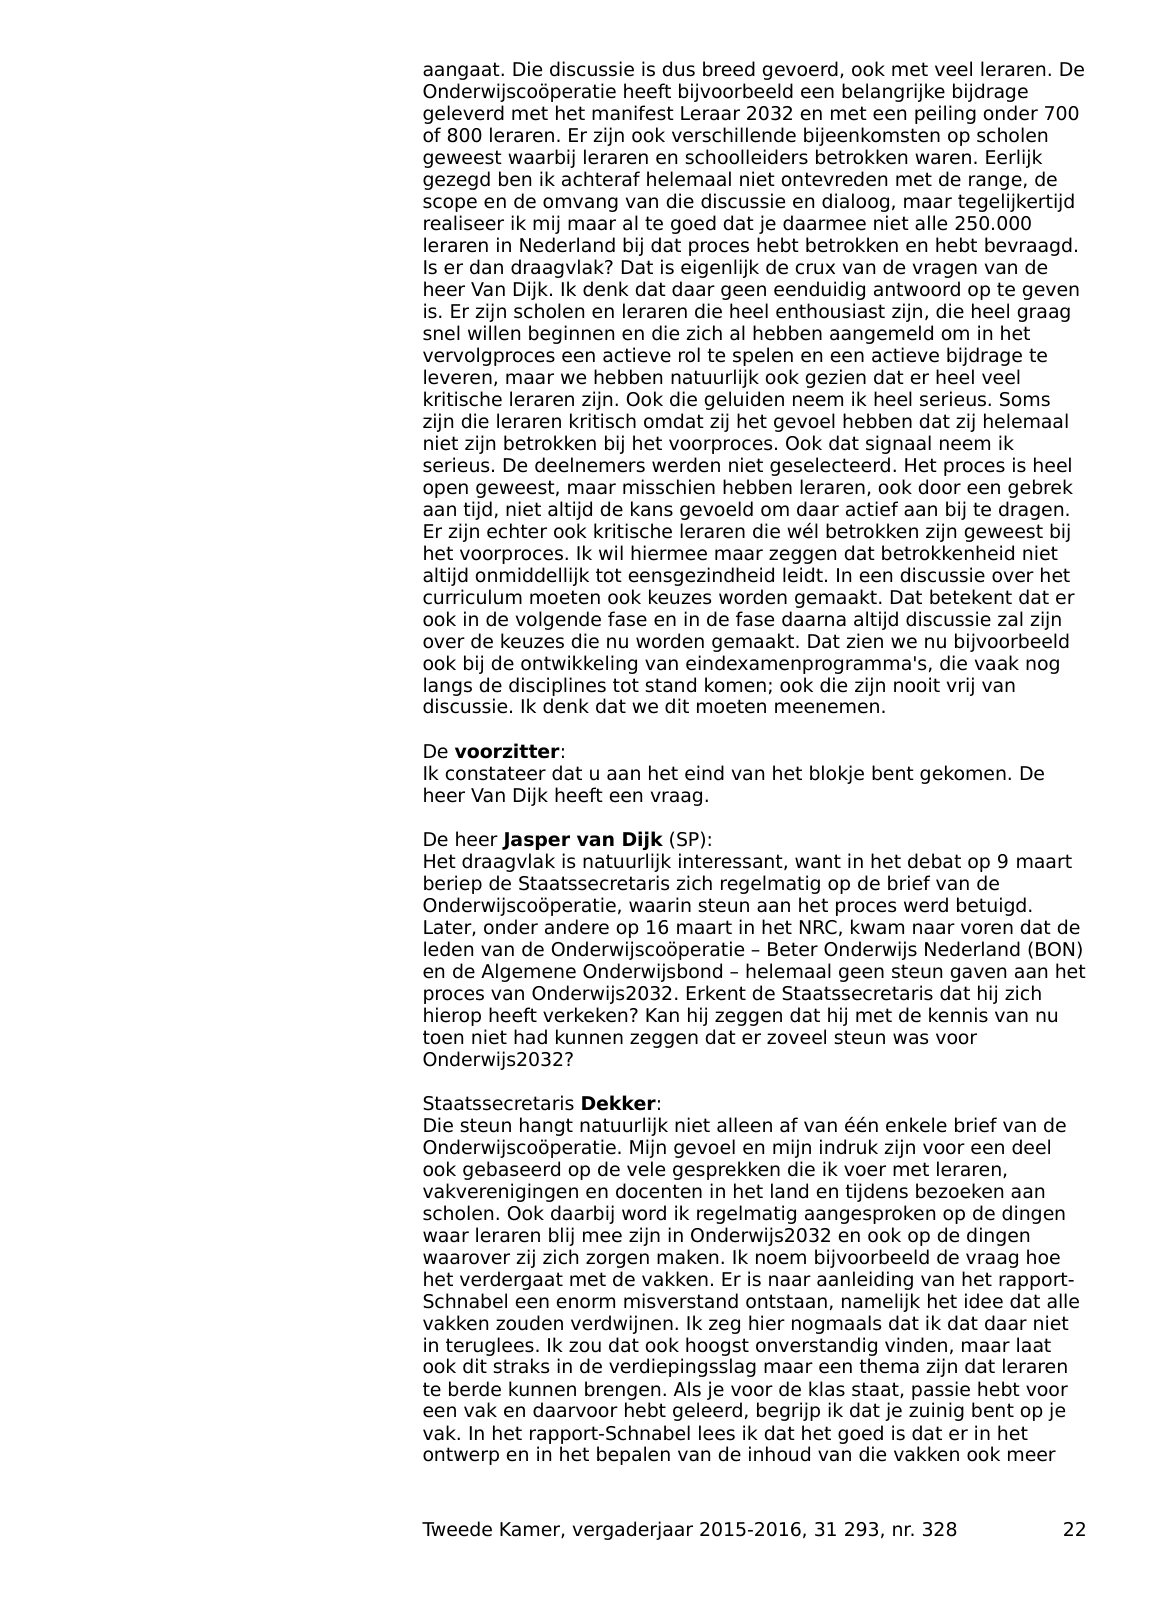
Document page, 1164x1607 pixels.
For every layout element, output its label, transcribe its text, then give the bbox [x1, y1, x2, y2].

text De voorzitter: [422, 741, 1087, 763]
text aangaat. Die discussie is dus breed gevoerd, ook met veel leraren. De Onderwijscoöperatie heeft bijvoorbeeld een belangrijke bijdrage geleverd met het manifest Leraar 2032 en met een peiling onder 700 of 800 leraren. Er zijn ook verschillende bijeenkomsten op scholen geweest waarbij leraren en schoolleiders betrokken waren. Eerlijk gezegd ben ik achteraf helemaal niet ontevreden met de range, de scope en de omvang van die discussie en dialoog, maar tegelijkertijd realiseer ik mij maar al te goed dat je daarmee niet alle 250.000 leraren in Nederland bij dat proces hebt betrokken en hebt bevraagd. [422, 59, 1087, 257]
text Ik constateer dat u aan het eind van het blokje bent gekomen. De heer Van Dijk heeft een vraag. [422, 763, 1087, 807]
text Die steun hangt natuurlijk niet alleen af van één enkele brief van de Onderwijscoöperatie. Mijn gevoel en mijn indruk zijn voor een deel ook gebaseerd op de vele gesprekken die ik voer met leraren, vakverenigingen en docenten in het land en tijdens bezoeken aan scholen. Ook daarbij word ik regelmatig aangesproken op de dingen waar leraren blij mee zijn in Onderwijs2032 en ook op de dingen waarover zij zich zorgen maken. Ik noem bijvoorbeeld de vraag hoe het verdergaat met de vakken. Er is naar aanleiding van het rapport-Schnabel een enorm misverstand ontstaan, namelijk het idee dat alle vakken zouden verdwijnen. Ik zeg hier nogmaals dat ik dat daar niet in teruglees. Ik zou dat ook hoogst onverstandig vinden, maar laat ook dit straks in de verdiepingsslag maar een thema zijn dat leraren te berde kunnen brengen. Als je voor de klas staat, passie hebt voor een vak en daarvoor hebt geleerd, begrijp ik dat je zuinig bent op je vak. In het rapport-Schnabel lees ik dat het goed is dat er in het ontwerp en in het bepalen van de inhoud van die vakken ook meer [422, 1115, 1087, 1466]
text De heer Jasper van Dijk (SP): [422, 829, 1087, 851]
text Het draagvlak is natuurlijk interessant, want in het debat op 9 maart beriep de Staatssecretaris zich regelmatig op de brief van de Onderwijscoöperatie, waarin steun aan het proces werd betuigd. Later, onder andere op 16 maart in het NRC, kwam naar voren dat de leden van de Onderwijscoöperatie – Beter Onderwijs Nederland (BON) en de Algemene Onderwijsbond – helemaal geen steun gaven aan het proces van Onderwijs2032. Erkent de Staatssecretaris dat hij zich hierop heeft verkeken? Kan hij zeggen dat hij met de kennis van nu toen niet had kunnen zeggen dat er zoveel steun was voor Onderwijs2032? [422, 851, 1087, 1071]
text Staatssecretaris Dekker: [422, 1093, 1087, 1115]
text Is er dan draagvlak? Dat is eigenlijk de crux van de vragen van de heer Van Dijk. Ik denk dat daar geen eenduidig antwoord op te geven is. Er zijn scholen en leraren die heel enthousiast zijn, die heel graag snel willen beginnen en die zich al hebben aangemeld om in het vervolgproces een actieve rol te spelen en een actieve bijdrage te leveren, maar we hebben natuurlijk ook gezien dat er heel veel kritische leraren zijn. Ook die geluiden neem ik heel serieus. Soms zijn die leraren kritisch omdat zij het gevoel hebben dat zij helemaal niet zijn betrokken bij het voorproces. Ook dat signaal neem ik serieus. De deelnemers werden niet geselecteerd. Het proces is heel open geweest, maar misschien hebben leraren, ook door een gebrek aan tijd, niet altijd de kans gevoeld om daar actief aan bij te dragen. Er zijn echter ook kritische leraren die wél betrokken zijn geweest bij het voorproces. Ik wil hiermee maar zeggen dat betrokkenheid niet altijd onmiddellijk tot eensgezindheid leidt. In een discussie over het curriculum moeten ook keuzes worden gemaakt. Dat betekent dat er ook in de volgende fase en in de fase daarna altijd discussie zal zijn over de keuzes die nu worden gemaakt. Dat zien we nu bijvoorbeeld ook bij de ontwikkeling van eindexamenprogramma's, die vaak nog langs de disciplines tot stand komen; ook die zijn nooit vrij van discussie. Ik denk dat we dit moeten meenemen. [422, 257, 1087, 718]
